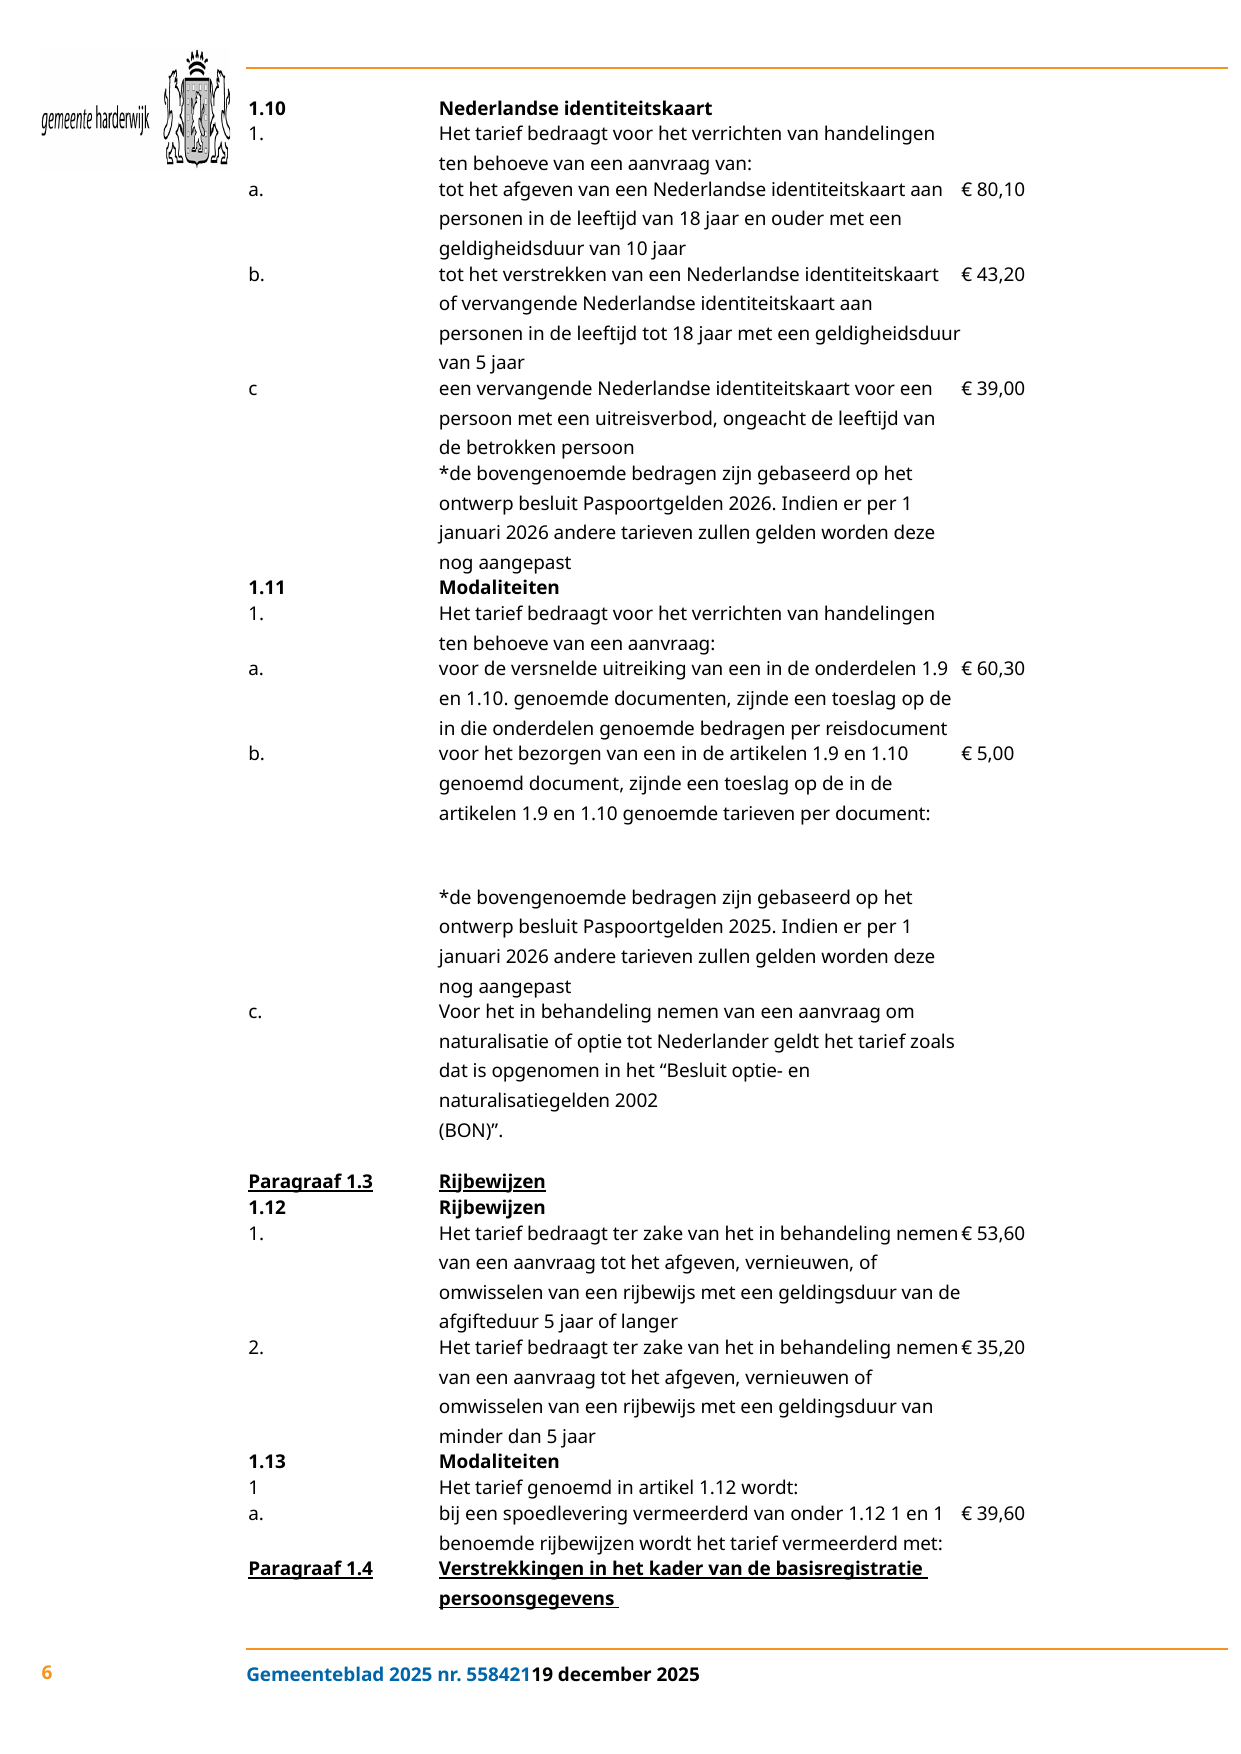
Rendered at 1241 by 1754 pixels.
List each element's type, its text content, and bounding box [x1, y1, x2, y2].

table_cell 1.13 [248, 1449, 439, 1474]
picture [41, 47, 231, 172]
table_cell Paragraaf 1.4 [248, 1556, 439, 1611]
table_header *de bovengenoemde bedragen zijn gebaseerd op het ontwerp besluit Paspoortgelden 2025. Indien er per 1 januari 2026 andere tarieven zullen gelden worden deze nog aangepast [439, 884, 961, 998]
table_cell 1.12 [248, 1194, 439, 1220]
table_cell [248, 460, 439, 574]
table_cell [961, 1449, 1152, 1474]
table_cell bij een spoedlevering vermeerderd van onder 1.12 1 en 1 benoemde rijbewijzen wordt het tarief vermeerderd met: [439, 1500, 961, 1556]
table_cell Nederlandse identiteitskaart [439, 95, 961, 121]
table_cell c. [248, 999, 439, 1143]
table_cell € 5,00 [961, 741, 1152, 825]
table_cell € 39,00 [961, 375, 1152, 460]
table_cell 2. [248, 1334, 439, 1449]
table_cell Het tarief bedraagt ter zake van het in behandeling nemen van een aanvraag tot het afgeven, vernieuwen, of omwisselen van een rijbewijs met een geldingsduur van de afgifteduur 5 jaar of langer [439, 1220, 961, 1334]
table_cell € 80,10 [961, 176, 1152, 261]
table_cell Het tarief bedraagt voor het verrichten van handelingen ten behoeve van een aanvraag: [439, 600, 961, 656]
table_cell c [248, 375, 439, 460]
table_cell [961, 600, 1152, 656]
table_cell een vervangende Nederlandse identiteitskaart voor een persoon met een uitreisverbod, ongeacht de leeftijd van de betrokken persoon [439, 375, 961, 460]
table_cell [961, 1475, 1152, 1500]
table_cell b. [248, 741, 439, 825]
table_cell b. [248, 261, 439, 375]
table_cell € 43,20 [961, 261, 1152, 375]
table_cell [961, 1168, 1152, 1194]
table_cell Verstrekkingen in het kader van de basisregistratie persoonsgegevens [439, 1556, 961, 1611]
table_cell 1. [248, 121, 439, 176]
table_cell [961, 121, 1152, 176]
table_cell tot het verstrekken van een Nederlandse identiteitskaart of vervangende Nederlandse identiteitskaart aan personen in de leeftijd tot 18 jaar met een geldigheidsduur van 5 jaar [439, 261, 961, 375]
table_cell [248, 825, 1152, 851]
table_cell 1.11 [248, 575, 439, 600]
table_cell 1.10 [248, 95, 439, 121]
table_cell tot het afgeven van een Nederlandse identiteitskaart aan personen in de leeftijd van 18 jaar en ouder met een geldigheidsduur van 10 jaar [439, 176, 961, 261]
table_cell [961, 95, 1152, 121]
table_cell Modaliteiten [439, 1449, 961, 1474]
table_cell € 39,60 [961, 1500, 1152, 1556]
table_cell [961, 1556, 1152, 1611]
table_cell [439, 1143, 961, 1168]
table_cell *de bovengenoemde bedragen zijn gebaseerd op het ontwerp besluit Paspoortgelden 2026. Indien er per 1 januari 2026 andere tarieven zullen gelden worden deze nog aangepast [439, 460, 961, 574]
table_cell a. [248, 1500, 439, 1556]
table_cell Het tarief bedraagt ter zake van het in behandeling nemen van een aanvraag tot het afgeven, vernieuwen of omwisselen van een rijbewijs met een geldingsduur van minder dan 5 jaar [439, 1334, 961, 1449]
table_cell a. [248, 656, 439, 741]
table_cell Het tarief genoemd in artikel 1.12 wordt: [439, 1475, 961, 1500]
table_cell voor het bezorgen van een in de artikelen 1.9 en 1.10 genoemd document, zijnde een toeslag op de in de artikelen 1.9 en 1.10 genoemde tarieven per document: [439, 741, 961, 825]
table_cell voor de versnelde uitreiking van een in de onderdelen 1.9 en 1.10. genoemde documenten, zijnde een toeslag op de in die onderdelen genoemde bedragen per reisdocument [439, 656, 961, 741]
table_cell [961, 460, 1152, 574]
table_cell Voor het in behandeling nemen van een aanvraag om naturalisatie of optie tot Nederlander geldt het tarief zoals dat is opgenomen in het “Besluit optie- en naturalisatiegelden 2002 (BON)”. [439, 999, 961, 1143]
table_cell 1. [248, 1220, 439, 1334]
table_cell Modaliteiten [439, 575, 961, 600]
table_cell Paragraaf 1.3 [248, 1168, 439, 1194]
table_cell [961, 999, 1152, 1143]
table_cell € 60,30 [961, 656, 1152, 741]
table_cell Rijbewijzen [439, 1194, 961, 1220]
table_header [248, 884, 439, 998]
table_cell 1 [248, 1475, 439, 1500]
table_cell [961, 1194, 1152, 1220]
table_header [961, 884, 1152, 998]
table_cell [248, 1143, 439, 1168]
table_cell € 53,60 [961, 1220, 1152, 1334]
table_cell € 35,20 [961, 1334, 1152, 1449]
table_cell [961, 575, 1152, 600]
table_cell Rijbewijzen [439, 1168, 961, 1194]
table_cell [961, 1143, 1152, 1168]
table_cell a. [248, 176, 439, 261]
table_cell 1. [248, 600, 439, 656]
table_cell Het tarief bedraagt voor het verrichten van handelingen ten behoeve van een aanvraag van: [439, 121, 961, 176]
